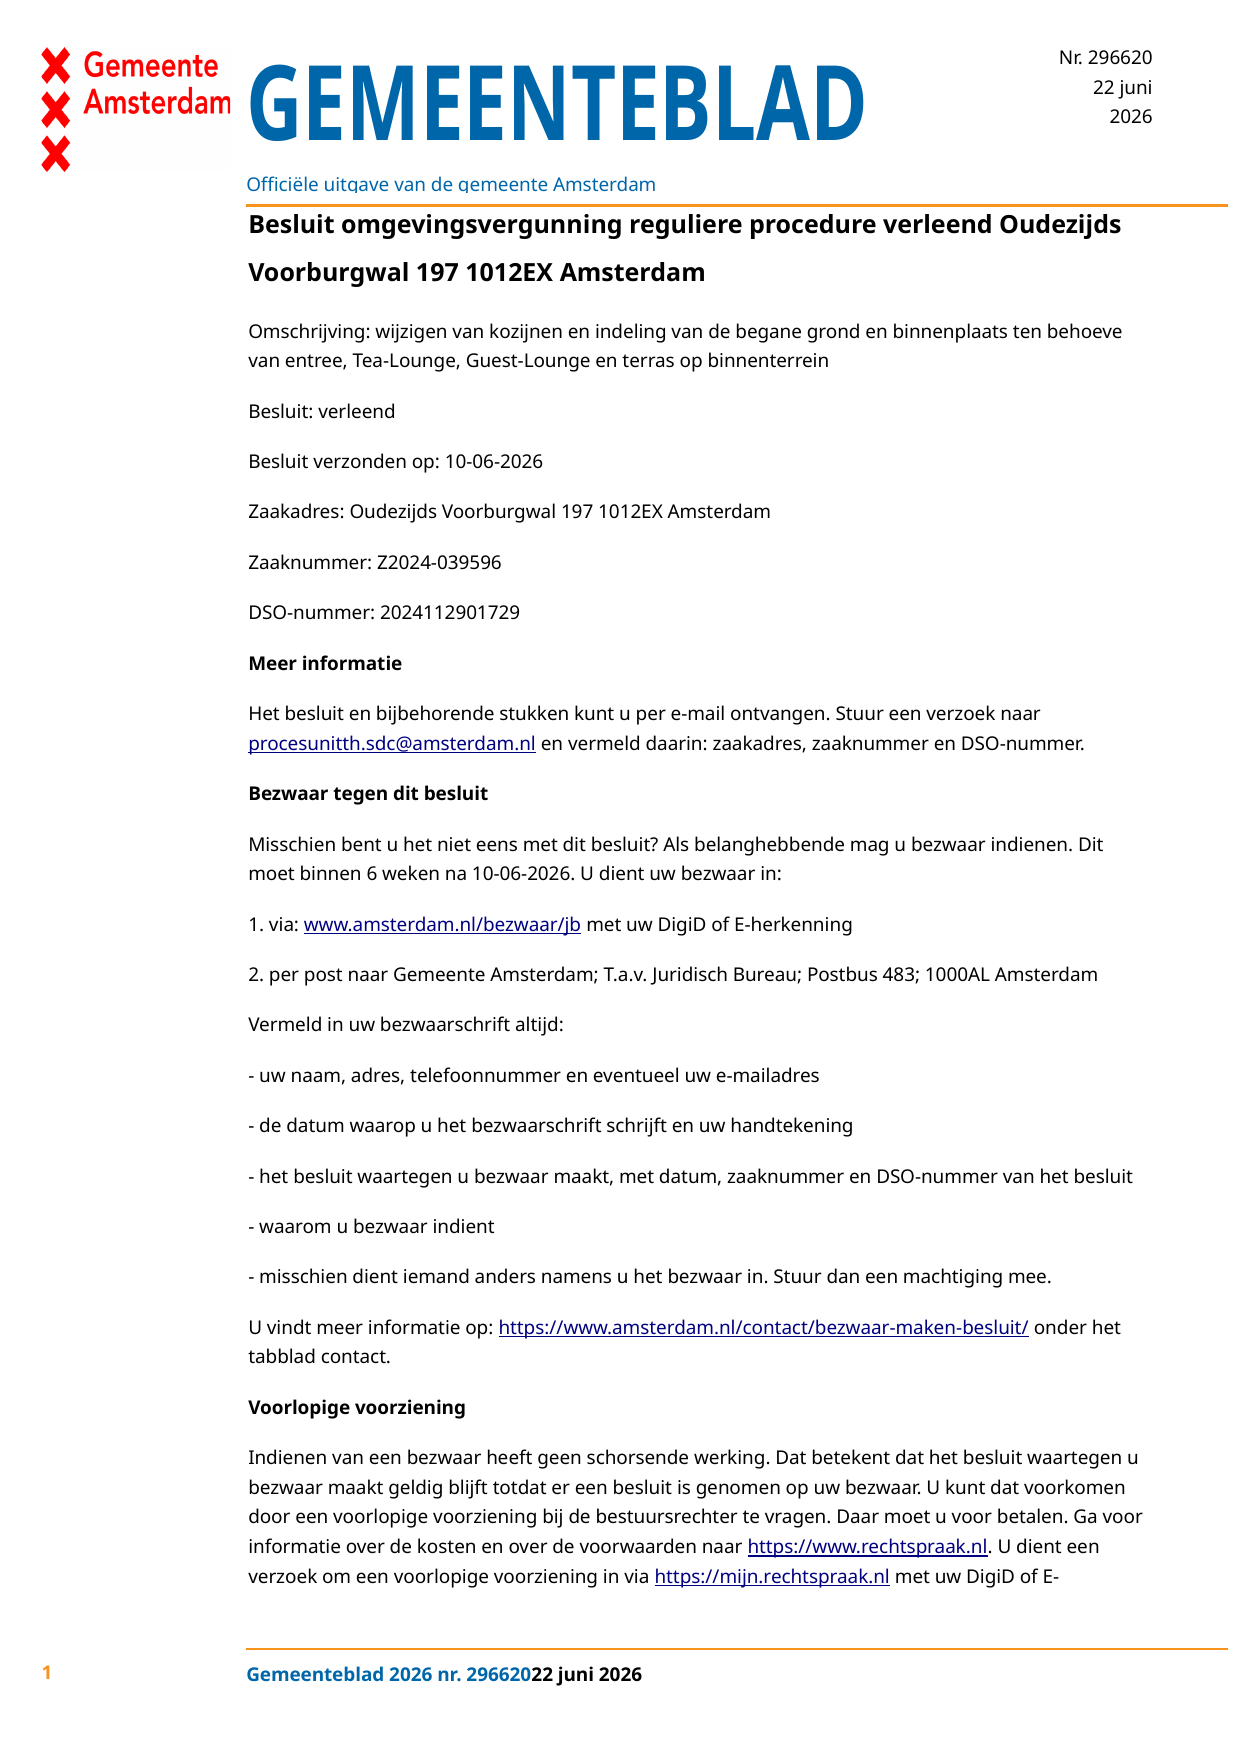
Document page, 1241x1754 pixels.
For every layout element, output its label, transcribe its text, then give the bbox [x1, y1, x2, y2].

text U vindt meer informatie op: https://www.amsterdam.nl/contact/bezwaar-maken-besluit/ onder het tabblad contact. [248, 1314, 1152, 1369]
text Bezwaar tegen dit besluit [248, 780, 1152, 806]
text Het besluit en bijbehorende stukken kunt u per e-mail ontvangen. Stuur een verzoek naar procesunitth.sdc@amsterdam.nl en vermeld daarin: zaakadres, zaaknummer en DSO-nummer. [248, 700, 1152, 756]
picture [41, 47, 231, 172]
text Voorlopige voorziening [248, 1394, 1152, 1420]
text - de datum waarop u het bezwaarschrift schrijft en uw handtekening [248, 1112, 1152, 1138]
text - uw naam, adres, telefoonnummer en eventueel uw e-mailadres [248, 1062, 1152, 1088]
text Besluit omgevingsvergunning reguliere procedure verleend Oudezijds Voorburgwal 197 1012EX Amsterdam [248, 207, 1152, 288]
text Besluit: verleend [248, 398, 1152, 424]
text Zaaknummer: Z2024-039596 [248, 549, 1152, 575]
text Indienen van een bezwaar heeft geen schorsende werking. Dat betekent dat het besluit waartegen u bezwaar maakt geldig blijft totdat er een besluit is genomen op uw bezwaar. U kunt dat voorkomen door een voorlopige voorziening bij de bestuursrechter te vragen. Daar moet u voor betalen. Ga voor informatie over de kosten en over de voorwaarden naar https://www.rechtspraak.nl. U dient een verzoek om een voorlopige voorziening in via https://mijn.rechtspraak.nl met uw DigiD of E- [248, 1444, 1152, 1589]
text Omschrijving: wijzigen van kozijnen en indeling van de begane grond en binnenplaats ten behoeve van entree, Tea-Lounge, Guest-Lounge en terras op binnenterrein [248, 318, 1152, 373]
text - het besluit waartegen u bezwaar maakt, met datum, zaaknummer en DSO-nummer van het besluit [248, 1163, 1152, 1189]
text DSO-nummer: 2024112901729 [248, 599, 1152, 625]
text Misschien bent u het niet eens met dit besluit? Als belanghebbende mag u bezwaar indienen. Dit moet binnen 6 weken na 10-06-2026. U dient uw bezwaar in: [248, 831, 1152, 886]
text Besluit verzonden op: 10-06-2026 [248, 448, 1152, 474]
text Meer informatie [248, 650, 1152, 676]
text - waarom u bezwaar indient [248, 1213, 1152, 1239]
text Vermeld in uw bezwaarschrift altijd: [248, 1012, 1152, 1037]
text - misschien dient iemand anders namens u het bezwaar in. Stuur dan een machtiging mee. [248, 1264, 1152, 1289]
text 2. per post naar Gemeente Amsterdam; T.a.v. Juridisch Bureau; Postbus 483; 1000AL Amsterdam [248, 961, 1152, 987]
text Zaakadres: Oudezijds Voorburgwal 197 1012EX Amsterdam [248, 499, 1152, 524]
text 1. via: www.amsterdam.nl/bezwaar/jb met uw DigiD of E-herkenning [248, 911, 1152, 937]
